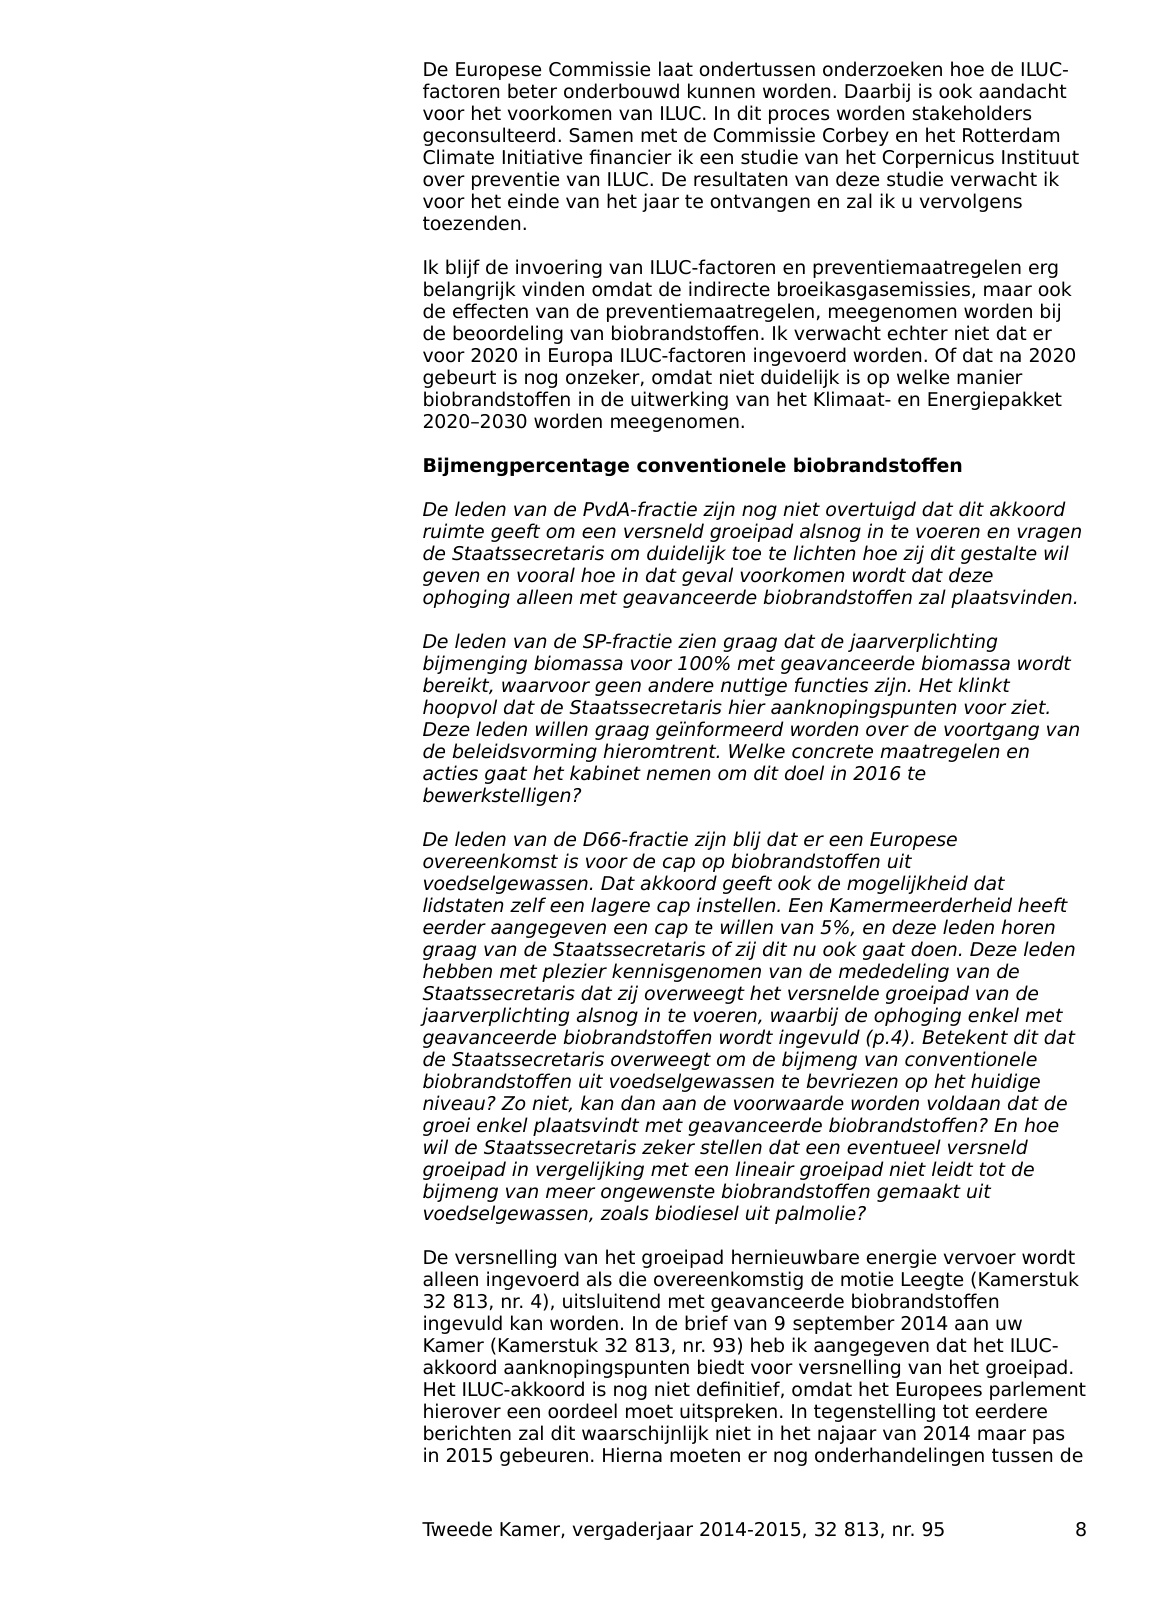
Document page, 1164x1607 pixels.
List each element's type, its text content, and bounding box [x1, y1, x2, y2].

text De Europese Commissie laat ondertussen onderzoeken hoe de ILUC-factoren beter onderbouwd kunnen worden. Daarbij is ook aandacht voor het voorkomen van ILUC. In dit proces worden stakeholders geconsulteerd. Samen met de Commissie Corbey en het Rotterdam Climate Initiative financier ik een studie van het Corpernicus Instituut over preventie van ILUC. De resultaten van deze studie verwacht ik voor het einde van het jaar te ontvangen en zal ik u vervolgens toezenden. [422, 59, 1087, 235]
text De leden van de PvdA-fractie zijn nog niet overtuigd dat dit akkoord ruimte geeft om een versneld groeipad alsnog in te voeren en vragen de Staatssecretaris om duidelijk toe te lichten hoe zij dit gestalte wil geven en vooral hoe in dat geval voorkomen wordt dat deze ophoging alleen met geavanceerde biobrandstoffen zal plaatsvinden. [422, 499, 1087, 609]
text Ik blijf de invoering van ILUC-factoren en preventiemaatregelen erg belangrijk vinden omdat de indirecte broeikasgasemissies, maar ook de effecten van de preventiemaatregelen, meegenomen worden bij de beoordeling van biobrandstoffen. Ik verwacht echter niet dat er voor 2020 in Europa ILUC-factoren ingevoerd worden. Of dat na 2020 gebeurt is nog onzeker, omdat niet duidelijk is op welke manier biobrandstoffen in de uitwerking van het Klimaat- en Energiepakket 2020–2030 worden meegenomen. [422, 257, 1087, 433]
text De leden van de D66-fractie zijn blij dat er een Europese overeenkomst is voor de cap op biobrandstoffen uit voedselgewassen. Dat akkoord geeft ook de mogelijkheid dat lidstaten zelf een lagere cap instellen. Een Kamermeerderheid heeft eerder aangegeven een cap te willen van 5%, en deze leden horen graag van de Staatssecretaris of zij dit nu ook gaat doen. Deze leden hebben met plezier kennisgenomen van de mededeling van de Staatssecretaris dat zij overweegt het versnelde groeipad van de jaarverplichting alsnog in te voeren, waarbij de ophoging enkel met geavanceerde biobrandstoffen wordt ingevuld (p.4). Betekent dit dat de Staatssecretaris overweegt om de bijmeng van conventionele biobrandstoffen uit voedselgewassen te bevriezen op het huidige niveau? Zo niet, kan dan aan de voorwaarde worden voldaan dat de groei enkel plaatsvindt met geavanceerde biobrandstoffen? En hoe wil de Staatssecretaris zeker stellen dat een eventueel versneld groeipad in vergelijking met een lineair groeipad niet leidt tot de bijmeng van meer ongewenste biobrandstoffen gemaakt uit voedselgewassen, zoals biodiesel uit palmolie? [422, 829, 1087, 1225]
text De leden van de SP-fractie zien graag dat de jaarverplichting bijmenging biomassa voor 100% met geavanceerde biomassa wordt bereikt, waarvoor geen andere nuttige functies zijn. Het klinkt hoopvol dat de Staatssecretaris hier aanknopingspunten voor ziet. Deze leden willen graag geïnformeerd worden over de voortgang van de beleidsvorming hieromtrent. Welke concrete maatregelen en acties gaat het kabinet nemen om dit doel in 2016 te bewerkstelligen? [422, 631, 1087, 807]
subtitle Bijmengpercentage conventionele biobrandstoffen [422, 455, 1087, 477]
text De versnelling van het groeipad hernieuwbare energie vervoer wordt alleen ingevoerd als die overeenkomstig de motie Leegte (Kamerstuk 32 813, nr. 4), uitsluitend met geavanceerde biobrandstoffen ingevuld kan worden. In de brief van 9 september 2014 aan uw Kamer (Kamerstuk 32 813, nr. 93) heb ik aangegeven dat het ILUC-akkoord aanknopingspunten biedt voor versnelling van het groeipad. Het ILUC-akkoord is nog niet definitief, omdat het Europees parlement hierover een oordeel moet uitspreken. In tegenstelling tot eerdere berichten zal dit waarschijnlijk niet in het najaar van 2014 maar pas in 2015 gebeuren. Hierna moeten er nog onderhandelingen tussen de [422, 1247, 1087, 1467]
